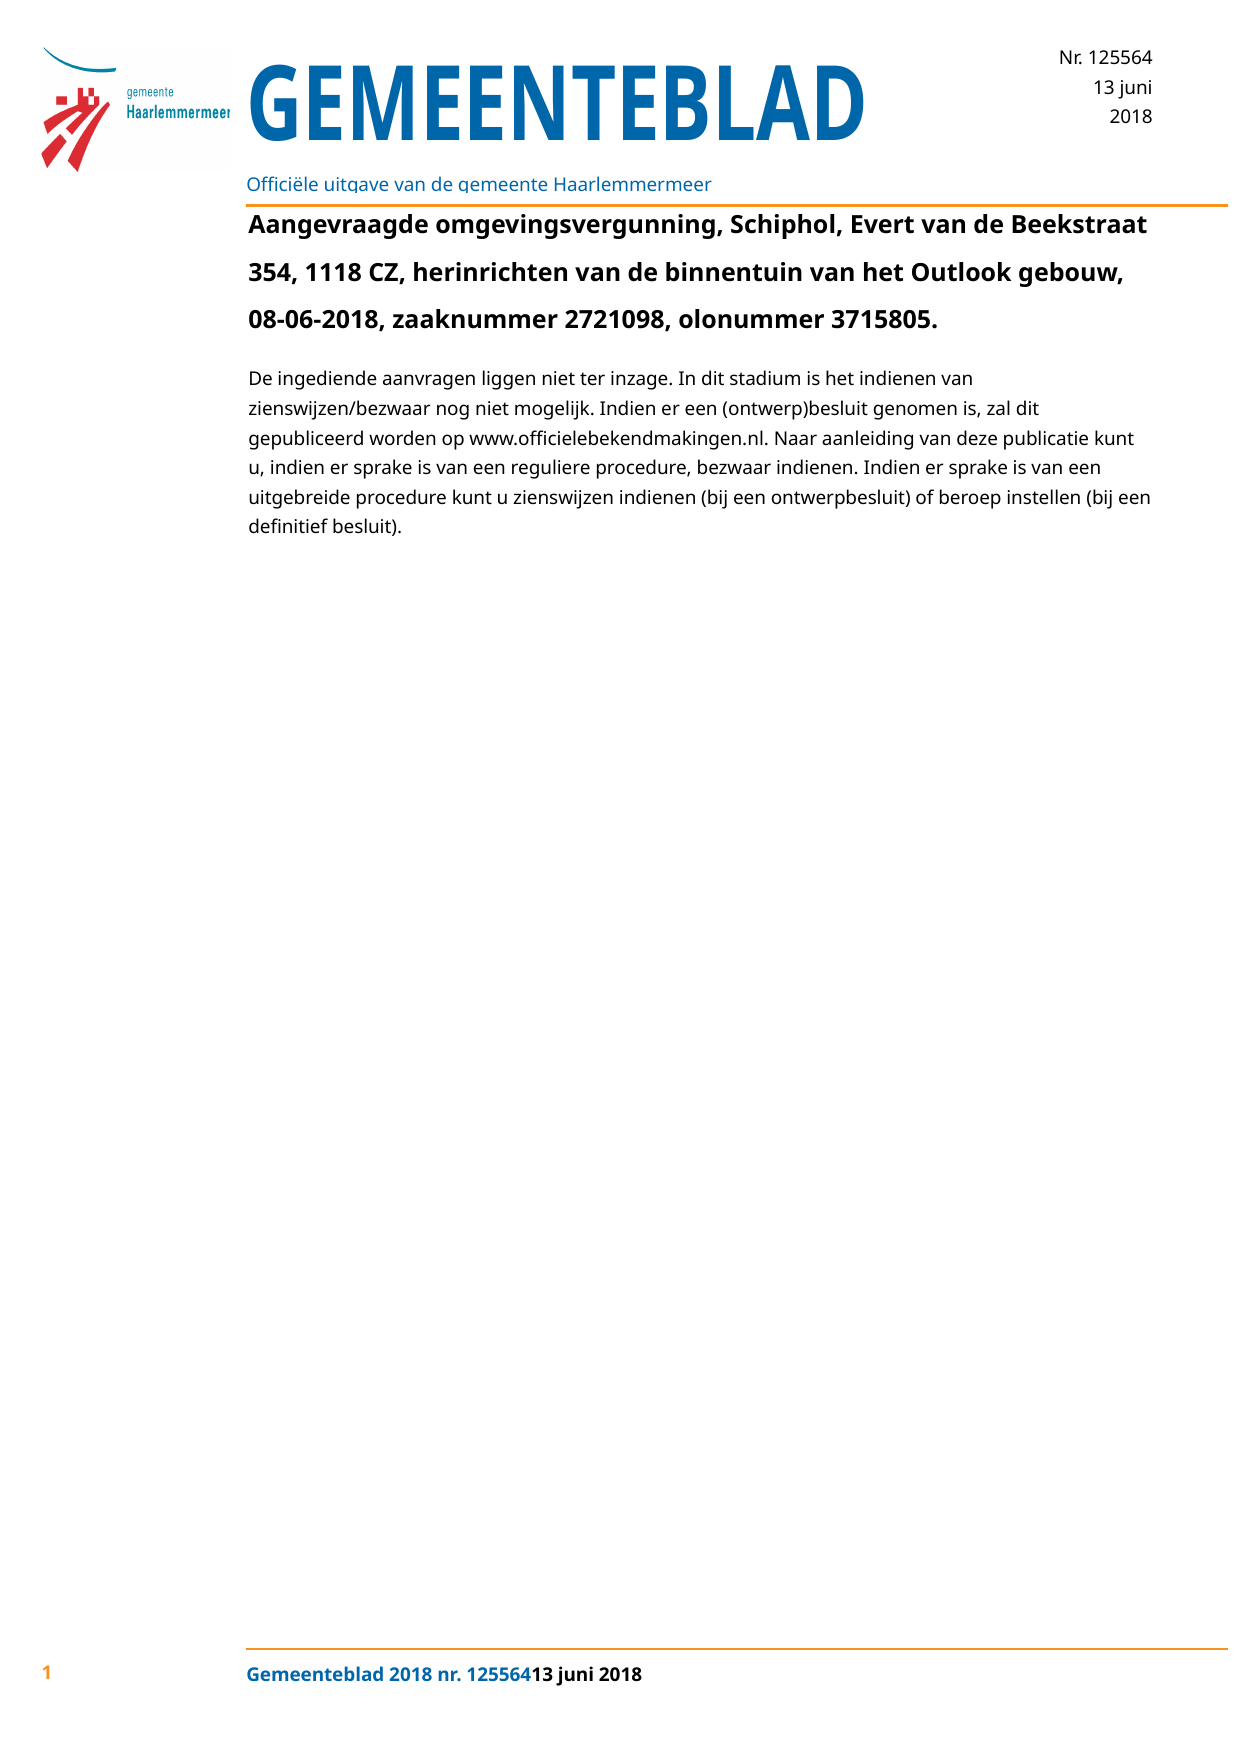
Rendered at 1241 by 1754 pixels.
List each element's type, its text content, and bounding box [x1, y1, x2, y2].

text Aangevraagde omgevingsvergunning, Schiphol, Evert van de Beekstraat 354, 1118 CZ, herinrichten van de binnentuin van het Outlook gebouw, 08-06-2018, zaaknummer 2721098, olonummer 3715805. [248, 207, 1152, 336]
picture [41, 47, 231, 172]
text De ingediende aanvragen liggen niet ter inzage. In dit stadium is het indienen van zienswijzen/bezwaar nog niet mogelijk. Indien er een (ontwerp)besluit genomen is, zal dit gepubliceerd worden op www.officielebekendmakingen.nl. Naar aanleiding van deze publicatie kunt u, indien er sprake is van een reguliere procedure, bezwaar indienen. Indien er sprake is van een uitgebreide procedure kunt u zienswijzen indienen (bij een ontwerpbesluit) of beroep instellen (bij een definitief besluit). [248, 366, 1152, 539]
